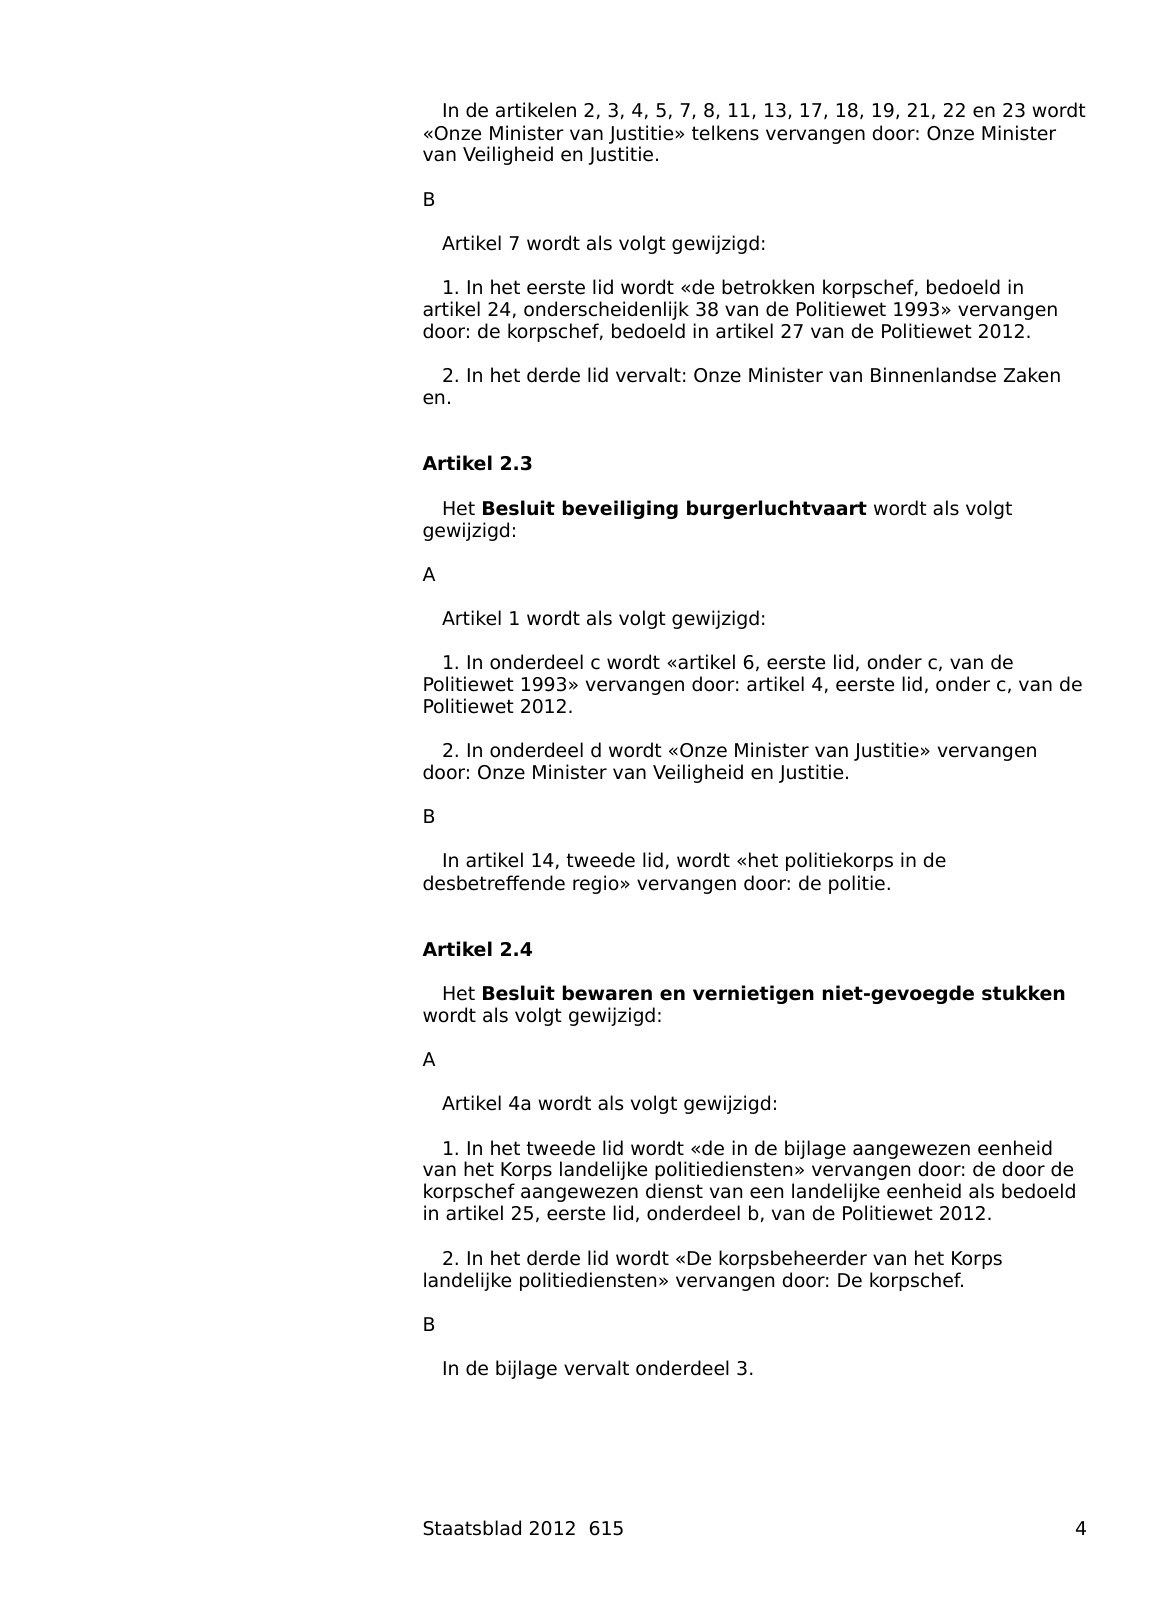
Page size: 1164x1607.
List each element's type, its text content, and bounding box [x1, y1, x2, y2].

text Artikel 7 wordt als volgt gewijzigd: [422, 233, 1087, 255]
text B [422, 806, 1087, 828]
text A [422, 564, 1087, 586]
text 1. In onderdeel c wordt «artikel 6, eerste lid, onder c, van de Politiewet 1993» vervangen door: artikel 4, eerste lid, onder c, van de Politiewet 2012. [422, 652, 1087, 718]
text B [422, 1314, 1087, 1336]
text Het Besluit bewaren en vernietigen niet-gevoegde stukken wordt als volgt gewijzigd: [422, 983, 1087, 1027]
text In de artikelen 2, 3, 4, 5, 7, 8, 11, 13, 17, 18, 19, 21, 22 en 23 wordt «Onze Minister van Justitie» telkens vervangen door: Onze Minister van Veiligheid en Justitie. [422, 100, 1087, 166]
subtitle Artikel 2.3 [422, 453, 1087, 475]
text 1. In het tweede lid wordt «de in de bijlage aangewezen eenheid van het Korps landelijke politiediensten» vervangen door: de door de korpschef aangewezen dienst van een landelijke eenheid als bedoeld in artikel 25, eerste lid, onderdeel b, van de Politiewet 2012. [422, 1137, 1087, 1225]
text Het Besluit beveiliging burgerluchtvaart wordt als volgt gewijzigd: [422, 497, 1087, 541]
text 2. In het derde lid vervalt: Onze Minister van Binnenlandse Zaken en. [422, 365, 1087, 409]
text Artikel 4a wordt als volgt gewijzigd: [422, 1093, 1087, 1115]
text A [422, 1049, 1087, 1071]
text In de bijlage vervalt onderdeel 3. [422, 1358, 1087, 1380]
text B [422, 188, 1087, 211]
text 2. In het derde lid wordt «De korpsbeheerder van het Korps landelijke politiediensten» vervangen door: De korpschef. [422, 1247, 1087, 1291]
text 1. In het eerste lid wordt «de betrokken korpschef, bedoeld in artikel 24, onderscheidenlijk 38 van de Politiewet 1993» vervangen door: de korpschef, bedoeld in artikel 27 van de Politiewet 2012. [422, 277, 1087, 343]
text Artikel 1 wordt als volgt gewijzigd: [422, 608, 1087, 630]
text 2. In onderdeel d wordt «Onze Minister van Justitie» vervangen door: Onze Minister van Veiligheid en Justitie. [422, 740, 1087, 784]
subtitle Artikel 2.4 [422, 939, 1087, 961]
text In artikel 14, tweede lid, wordt «het politiekorps in de desbetreffende regio» vervangen door: de politie. [422, 850, 1087, 894]
